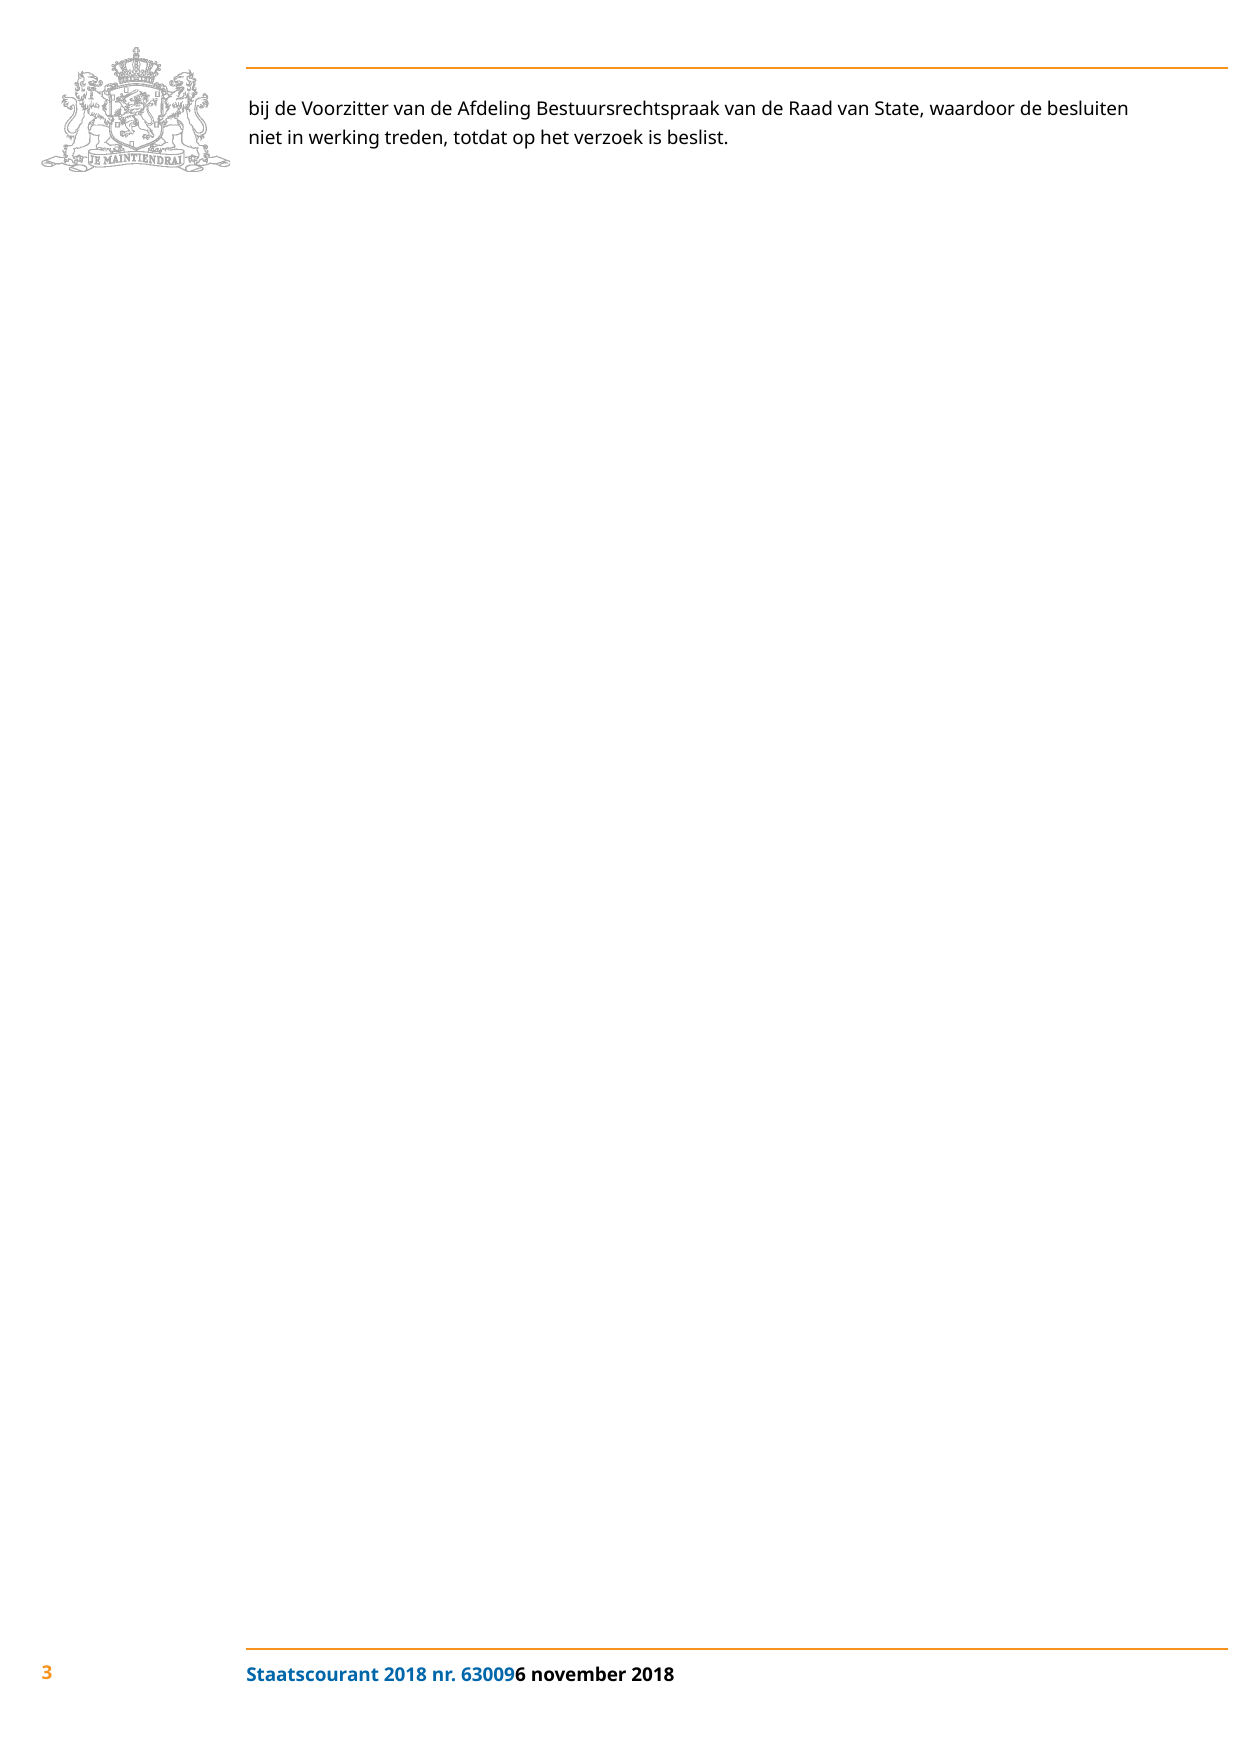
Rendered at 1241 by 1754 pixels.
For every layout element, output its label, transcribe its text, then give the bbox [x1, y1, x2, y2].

text bij de Voorzitter van de Afdeling Bestuursrechtspraak van de Raad van State, waardoor de besluiten niet in werking treden, totdat op het verzoek is beslist. [248, 95, 1152, 150]
picture [41, 47, 231, 172]
